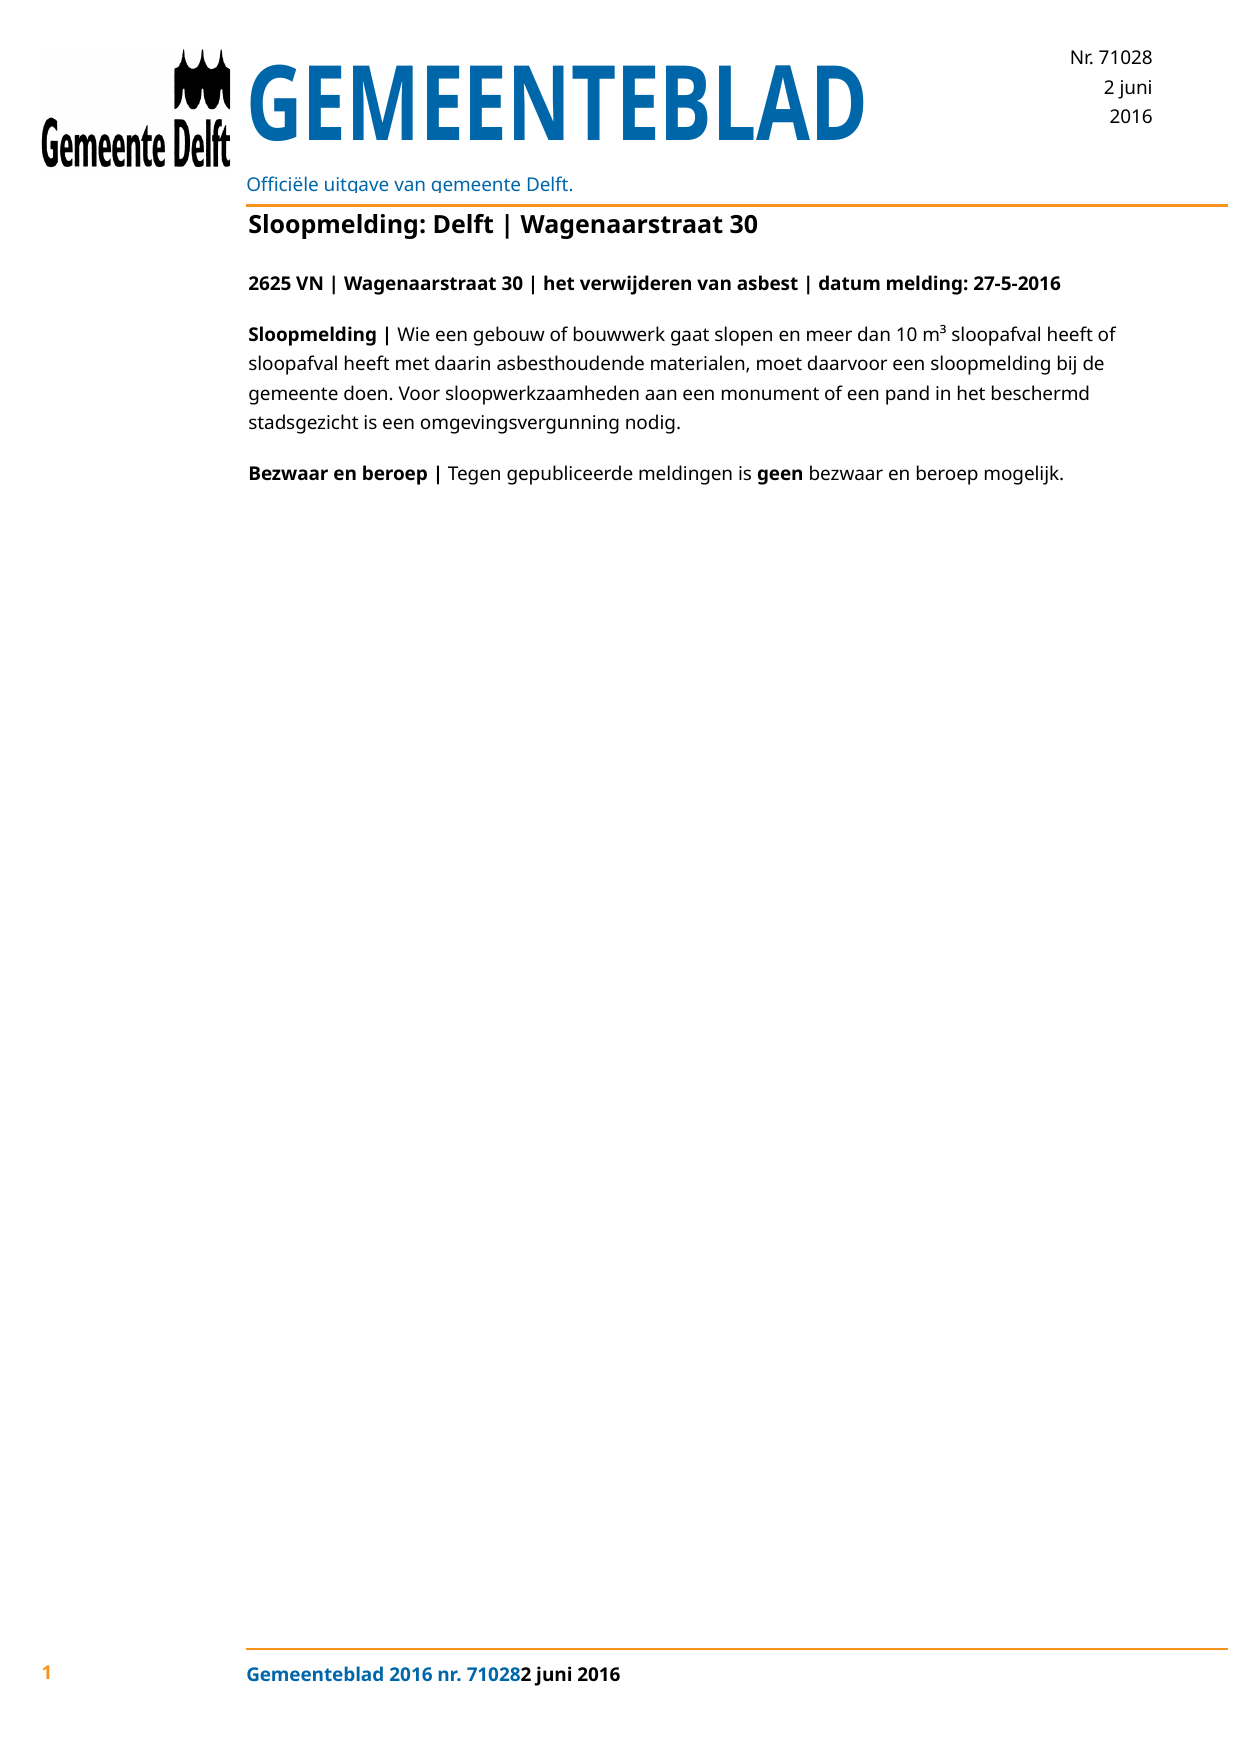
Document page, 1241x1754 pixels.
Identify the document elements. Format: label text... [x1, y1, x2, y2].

text Sloopmelding: Delft | Wagenaarstraat 30 [248, 207, 1152, 241]
picture [41, 47, 231, 172]
text Sloopmelding | Wie een gebouw of bouwwerk gaat slopen en meer dan 10 m³ sloopafval heeft of sloopafval heeft met daarin asbesthoudende materialen, moet daarvoor een sloopmelding bij de gemeente doen. Voor sloopwerkzaamheden aan een monument of een pand in het beschermd stadsgezicht is een omgevingsvergunning nodig. [248, 321, 1152, 435]
text Bezwaar en beroep | Tegen gepubliceerde meldingen is geen bezwaar en beroep mogelijk. [248, 460, 1152, 486]
text 2625 VN | Wagenaarstraat 30 | het verwijderen van asbest | datum melding: 27-5-2016 [248, 270, 1152, 296]
